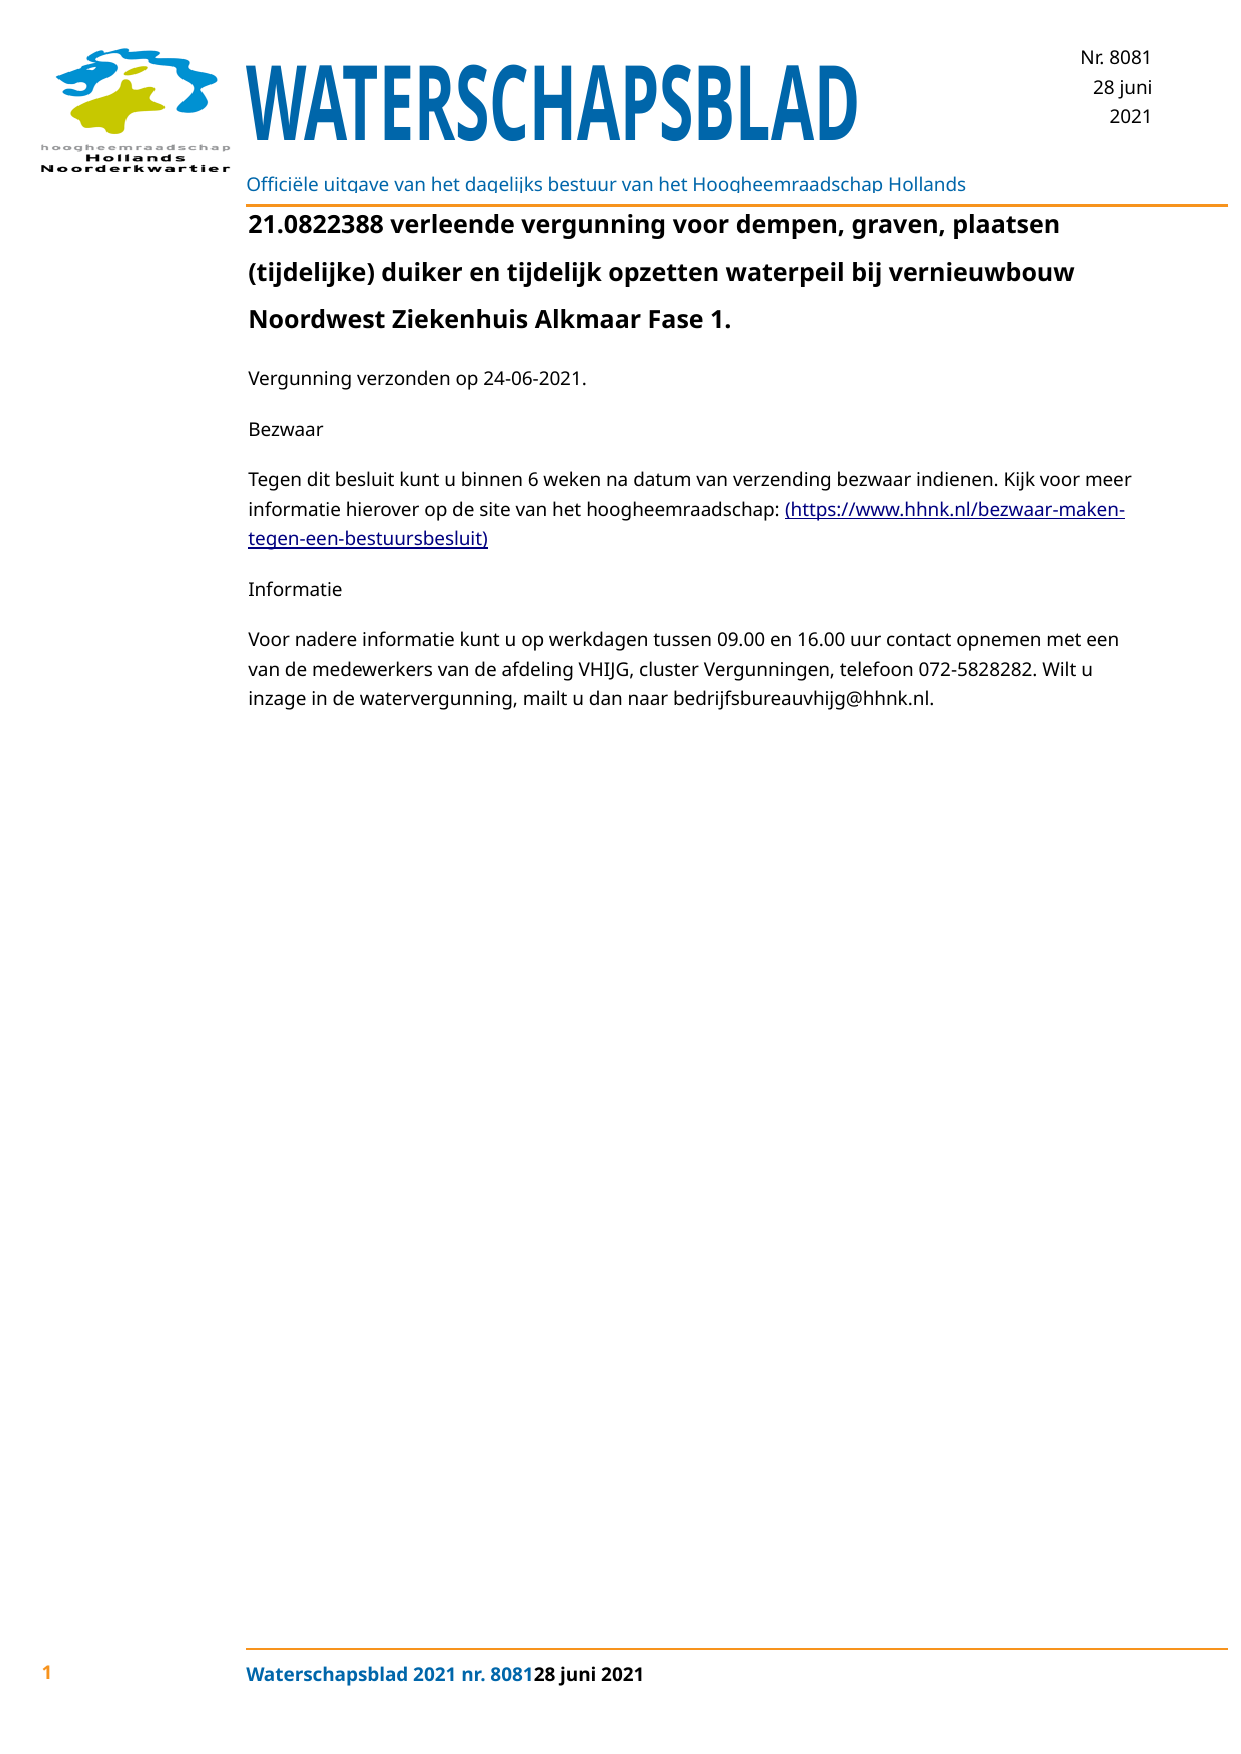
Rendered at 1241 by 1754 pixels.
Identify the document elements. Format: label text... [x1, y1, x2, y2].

picture [41, 47, 231, 172]
text Voor nadere informatie kunt u op werkdagen tussen 09.00 en 16.00 uur contact opnemen met een van de medewerkers van de afdeling VHIJG, cluster Vergunningen, telefoon 072-5828282. Wilt u inzage in de watervergunning, mailt u dan naar bedrijfsbureauvhijg@hhnk.nl. [248, 626, 1152, 711]
text Vergunning verzonden op 24-06-2021. [248, 366, 1152, 391]
text Bezwaar [248, 416, 1152, 442]
text Informatie [248, 576, 1152, 602]
text 21.0822388 verleende vergunning voor dempen, graven, plaatsen (tijdelijke) duiker en tijdelijk opzetten waterpeil bij vernieuwbouw Noordwest Ziekenhuis Alkmaar Fase 1. [248, 207, 1152, 336]
text Tegen dit besluit kunt u binnen 6 weken na datum van verzending bezwaar indienen. Kijk voor meer informatie hierover op de site van het hoogheemraadschap: (https://www.hhnk.nl/bezwaar-maken-tegen-een-bestuursbesluit) [248, 466, 1152, 551]
